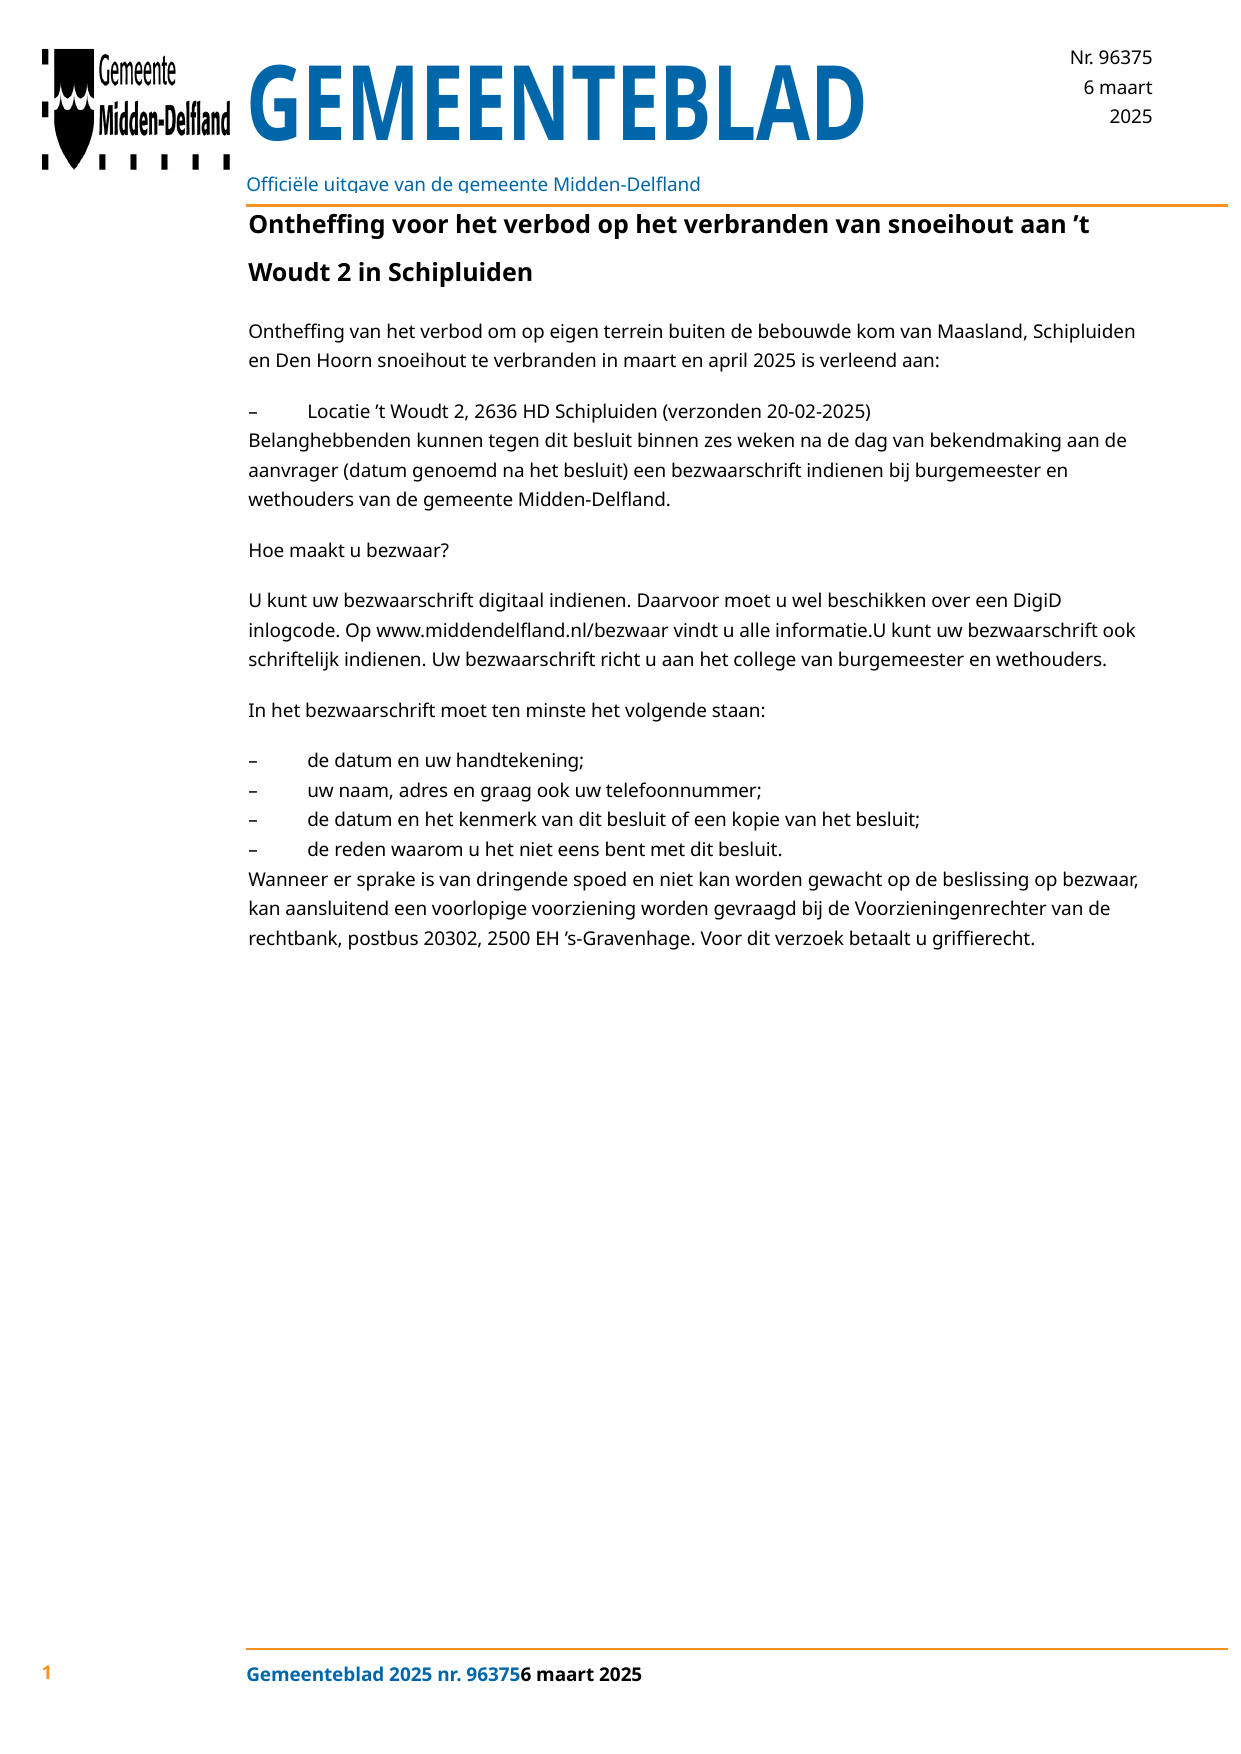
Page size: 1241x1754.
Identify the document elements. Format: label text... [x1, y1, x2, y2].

list de datum en uw handtekening; [248, 747, 1152, 773]
text ​Wanneer er sprake is van dringende spoed en niet kan worden gewacht op de beslissing op bezwaar, kan aansluitend een voorlopige voorziening worden gevraagd bij de Voorzieningenrechter van de rechtbank, postbus 20302, 2500 EH ’s-Gravenhage. Voor dit verzoek betaalt u griffierecht. [248, 866, 1152, 951]
list Locatie ’t Woudt 2, 2636 HD Schipluiden (verzonden 20-02-2025) [248, 398, 1152, 424]
text Hoe maakt u bezwaar? [248, 537, 1152, 563]
text Belanghebbenden kunnen tegen dit besluit binnen zes weken na de dag van bekendmaking aan de aanvrager (datum genoemd na het besluit) een bezwaarschrift indienen bij burgemeester en wethouders van de gemeente Midden-Delfland. [248, 427, 1152, 512]
text Ontheffing voor het verbod op het verbranden van snoeihout aan ’t Woudt 2 in Schipluiden [248, 207, 1152, 288]
text Ontheffing van het verbod om op eigen terrein buiten de bebouwde kom van Maasland, Schipluiden en Den Hoorn snoeihout te verbranden in maart en april 2025 is verleend aan: [248, 318, 1152, 373]
text In het bezwaarschrift moet ten minste het volgende staan: [248, 697, 1152, 723]
text U kunt uw bezwaarschrift digitaal indienen. Daarvoor moet u wel beschikken over een DigiD inlogcode. Op www.middendelfland.nl/bezwaar vindt u alle informatie.U kunt uw bezwaarschrift ook schriftelijk indienen. Uw bezwaarschrift richt u aan het college van burgemeester en wethouders. [248, 587, 1152, 672]
list uw naam, adres en graag ook uw telefoonnummer; [248, 777, 1152, 803]
list de reden waarom u het niet eens bent met dit besluit. [248, 836, 1152, 862]
list de datum en het kenmerk van dit besluit of een kopie van het besluit; [248, 807, 1152, 832]
picture [41, 47, 231, 172]
